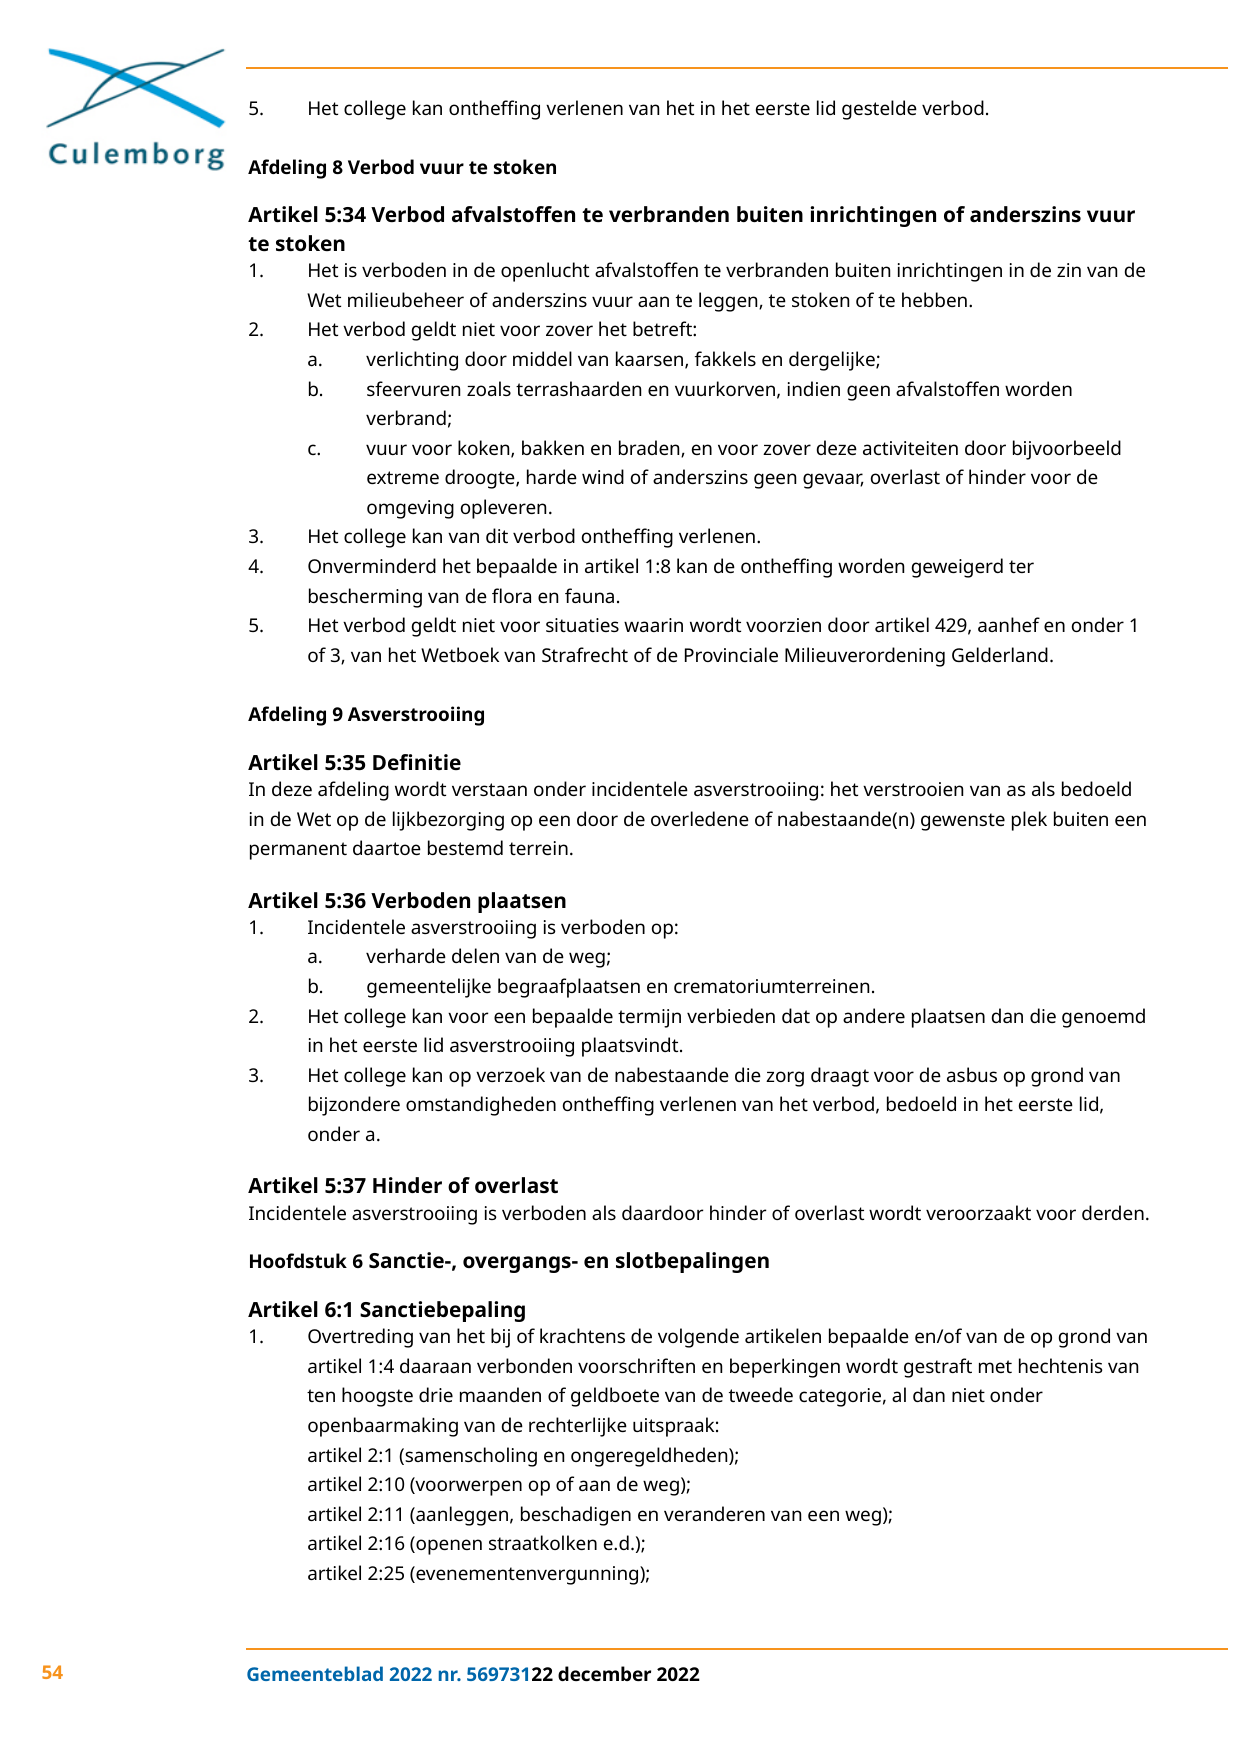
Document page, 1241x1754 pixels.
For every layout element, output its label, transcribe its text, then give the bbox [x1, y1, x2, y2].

text Afdeling 8 Verbod vuur te stoken [248, 154, 1152, 180]
list Het verbod geldt niet voor situaties waarin wordt voorzien door artikel 429, aanhef en onder 1 of 3, van het Wetboek van Strafrecht of de Provinciale Milieuverordening Gelderland. [248, 612, 1152, 668]
text Artikel 6:1 Sanctiebepaling [248, 1295, 1152, 1323]
list Het college kan voor een bepaalde termijn verbieden dat op andere plaatsen dan die genoemd in het eerste lid asverstrooiing plaatsvindt. [248, 1003, 1152, 1058]
text Artikel 5:34 Verbod afvalstoffen te verbranden buiten inrichtingen of anderszins vuur te stoken [248, 201, 1152, 257]
picture [41, 47, 231, 172]
list artikel 2:10 (voorwerpen op of aan de weg); [248, 1471, 1152, 1497]
list verlichting door middel van kaarsen, fakkels en dergelijke; [307, 346, 1152, 372]
list artikel 2:1 (samenscholing en ongeregeldheden); [248, 1442, 1152, 1467]
text In deze afdeling wordt verstaan onder incidentele asverstrooiing: het verstrooien van as als bedoeld in de Wet op de lijkbezorging op een door de overledene of nabestaande(n) gewenste plek buiten een permanent daartoe bestemd terrein. [248, 776, 1152, 861]
list Het is verboden in de openlucht afvalstoffen te verbranden buiten inrichtingen in de zin van de Wet milieubeheer of anderszins vuur aan te leggen, te stoken of te hebben. [248, 257, 1152, 313]
list gemeentelijke begraafplaatsen en crematoriumterreinen. [307, 973, 1152, 999]
list sfeervuren zoals terrashaarden en vuurkorven, indien geen afvalstoffen worden verbrand; [307, 376, 1152, 431]
list Overtreding van het bij of krachtens de volgende artikelen bepaalde en/of van de op grond van artikel 1:4 daaraan verbonden voorschriften en beperkingen wordt gestraft met hechtenis van ten hoogste drie maanden of geldboete van de tweede categorie, al dan niet onder openbaarmaking van de rechterlijke uitspraak: [248, 1323, 1152, 1438]
list Incidentele asverstrooiing is verboden op: [248, 914, 1152, 940]
list Het college kan op verzoek van de nabestaande die zorg draagt voor de asbus op grond van bijzondere omstandigheden ontheffing verlenen van het verbod, bedoeld in het eerste lid, onder a. [248, 1062, 1152, 1147]
text Artikel 5:35 Definitie [248, 748, 1152, 776]
list Het college kan ontheffing verlenen van het in het eerste lid gestelde verbod. [248, 95, 1152, 121]
list artikel 2:25 (evenementenvergunning); [248, 1560, 1152, 1586]
list Het college kan van dit verbod ontheffing verlenen. [248, 524, 1152, 549]
text Afdeling 9 Asverstrooiing [248, 701, 1152, 727]
list Onverminderd het bepaalde in artikel 1:8 kan de ontheffing worden geweigerd ter bescherming van de flora en fauna. [248, 553, 1152, 608]
list artikel 2:16 (openen straatkolken e.d.); [248, 1531, 1152, 1556]
text Incidentele asverstrooiing is verboden als daardoor hinder of overlast wordt veroorzaakt voor derden. [248, 1200, 1152, 1226]
text Hoofdstuk 6 Sanctie-, overgangs- en slotbepalingen [248, 1246, 1152, 1274]
text Artikel 5:37 Hinder of overlast [248, 1172, 1152, 1200]
list verharde delen van de weg; [307, 944, 1152, 969]
list Het verbod geldt niet voor zover het betreft: [248, 317, 1152, 342]
text Artikel 5:36 Verboden plaatsen [248, 886, 1152, 914]
list vuur voor koken, bakken en braden, en voor zover deze activiteiten door bijvoorbeeld extreme droogte, harde wind of anderszins geen gevaar, overlast of hinder voor de omgeving opleveren. [307, 435, 1152, 520]
list artikel 2:11 (aanleggen, beschadigen en veranderen van een weg); [248, 1501, 1152, 1527]
